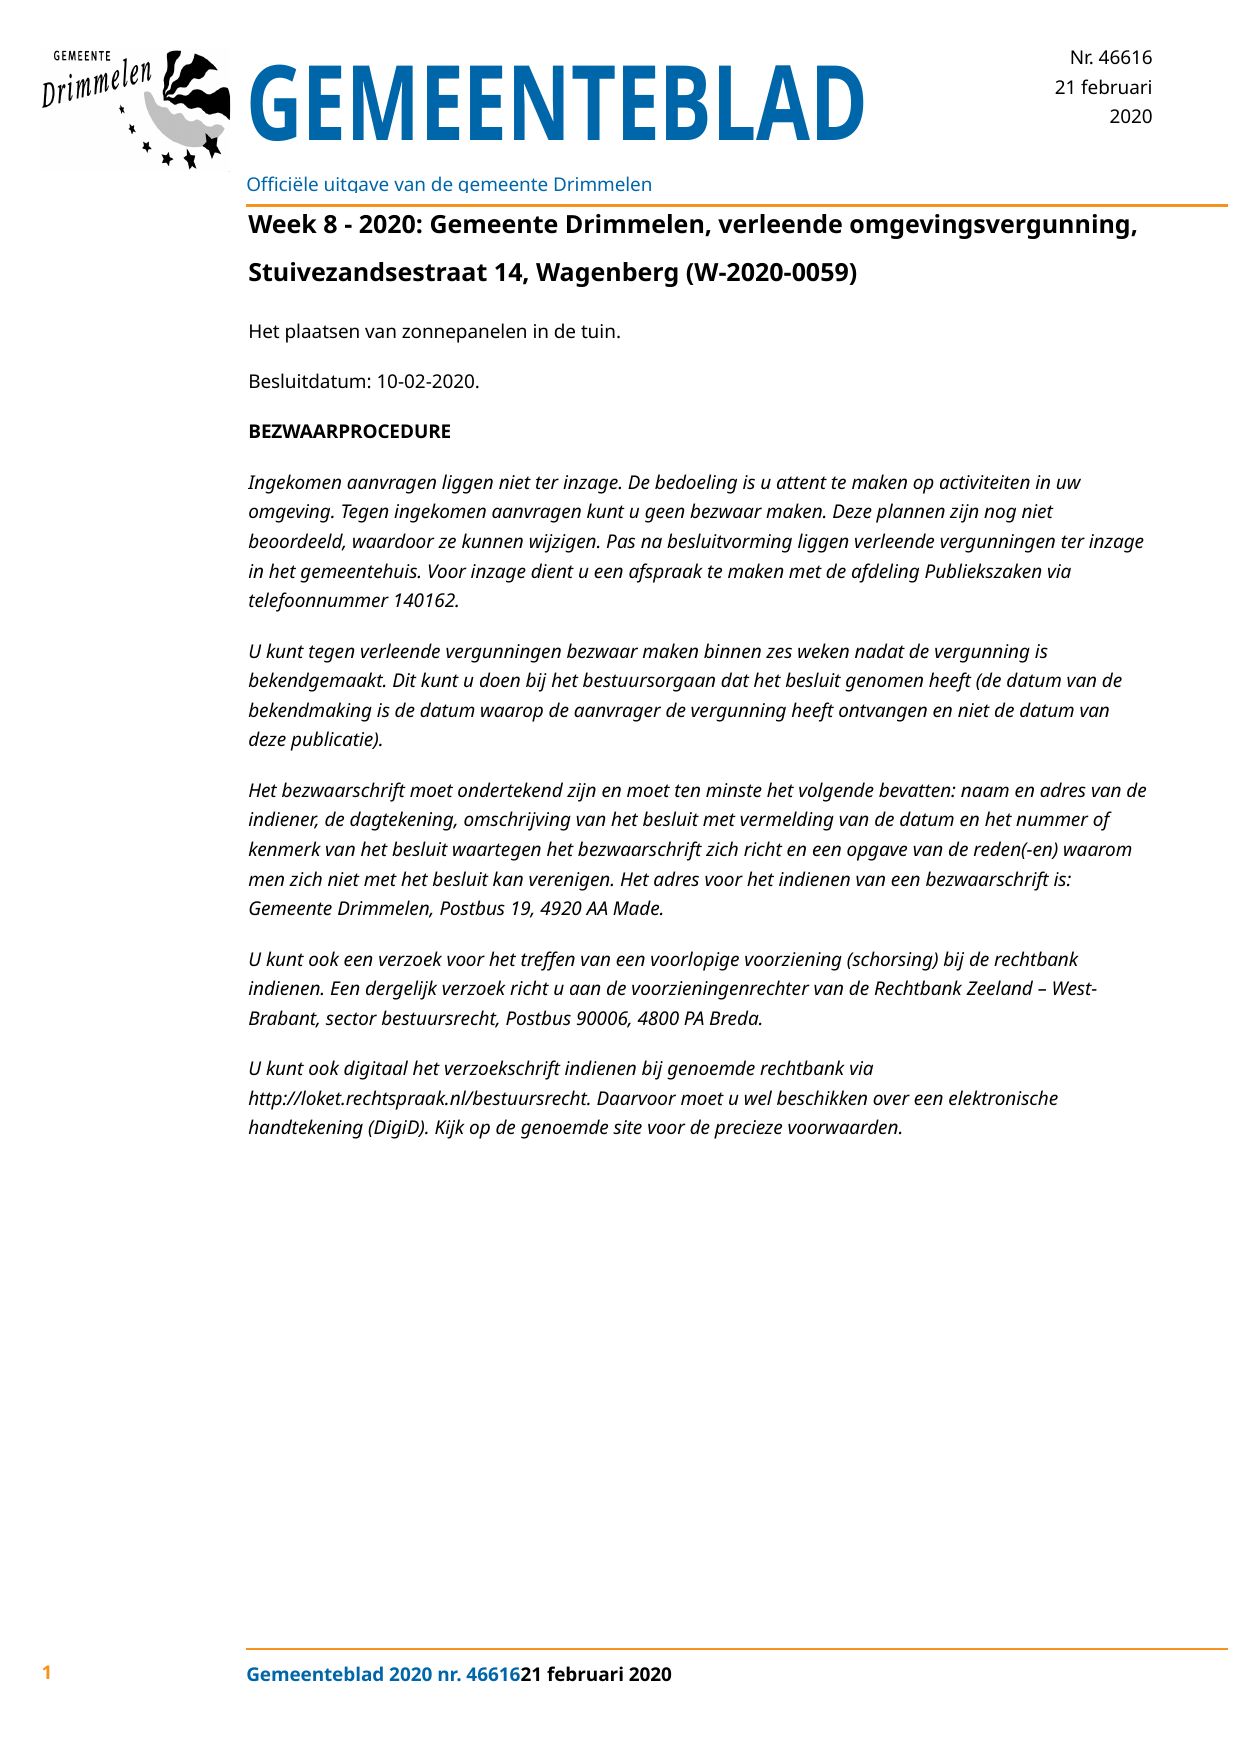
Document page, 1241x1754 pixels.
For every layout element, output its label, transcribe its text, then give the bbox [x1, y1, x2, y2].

text Het bezwaarschrift moet ondertekend zijn en moet ten minste het volgende bevatten: naam en adres van de indiener, de dagtekening, omschrijving van het besluit met vermelding van de datum en het nummer of kenmerk van het besluit waartegen het bezwaarschrift zich richt en een opgave van de reden(-en) waarom men zich niet met het besluit kan verenigen. Het adres voor het indienen van een bezwaarschrift is: Gemeente Drimmelen, Postbus 19, 4920 AA Made. [248, 777, 1152, 921]
text Ingekomen aanvragen liggen niet ter inzage. De bedoeling is u attent te maken op activiteiten in uw omgeving. Tegen ingekomen aanvragen kunt u geen bezwaar maken. Deze plannen zijn nog niet beoordeeld, waardoor ze kunnen wijzigen. Pas na besluitvorming liggen verleende vergunningen ter inzage in het gemeentehuis. Voor inzage dient u een afspraak te maken met de afdeling Publiekszaken via telefoonnummer 140162. [248, 469, 1152, 613]
text Het plaatsen van zonnepanelen in de tuin. [248, 318, 1152, 344]
text Week 8 - 2020: Gemeente Drimmelen, verleende omgevingsvergunning, Stuivezandsestraat 14, Wagenberg (W-2020-0059) [248, 207, 1152, 288]
text U kunt tegen verleende vergunningen bezwaar maken binnen zes weken nadat de vergunning is bekendgemaakt. Dit kunt u doen bij het bestuursorgaan dat het besluit genomen heeft (de datum van de bekendmaking is de datum waarop de aanvrager de vergunning heeft ontvangen en niet de datum van deze publicatie). [248, 638, 1152, 752]
text U kunt ook een verzoek voor het treffen van een voorlopige voorziening (schorsing) bij de rechtbank indienen. Een dergelijk verzoek richt u aan de voorzieningenrechter van de Rechtbank Zeeland – West-Brabant, sector bestuursrecht, Postbus 90006, 4800 PA Breda. [248, 946, 1152, 1031]
text BEZWAARPROCEDURE [248, 419, 1152, 444]
text U kunt ook digitaal het verzoekschrift indienen bij genoemde rechtbank via http://loket.rechtspraak.nl/bestuursrecht. Daarvoor moet u wel beschikken over een elektronische handtekening (DigiD). Kijk op de genoemde site voor de precieze voorwaarden. [248, 1055, 1152, 1140]
text Besluitdatum: 10-02-2020. [248, 368, 1152, 394]
picture [41, 47, 231, 172]
